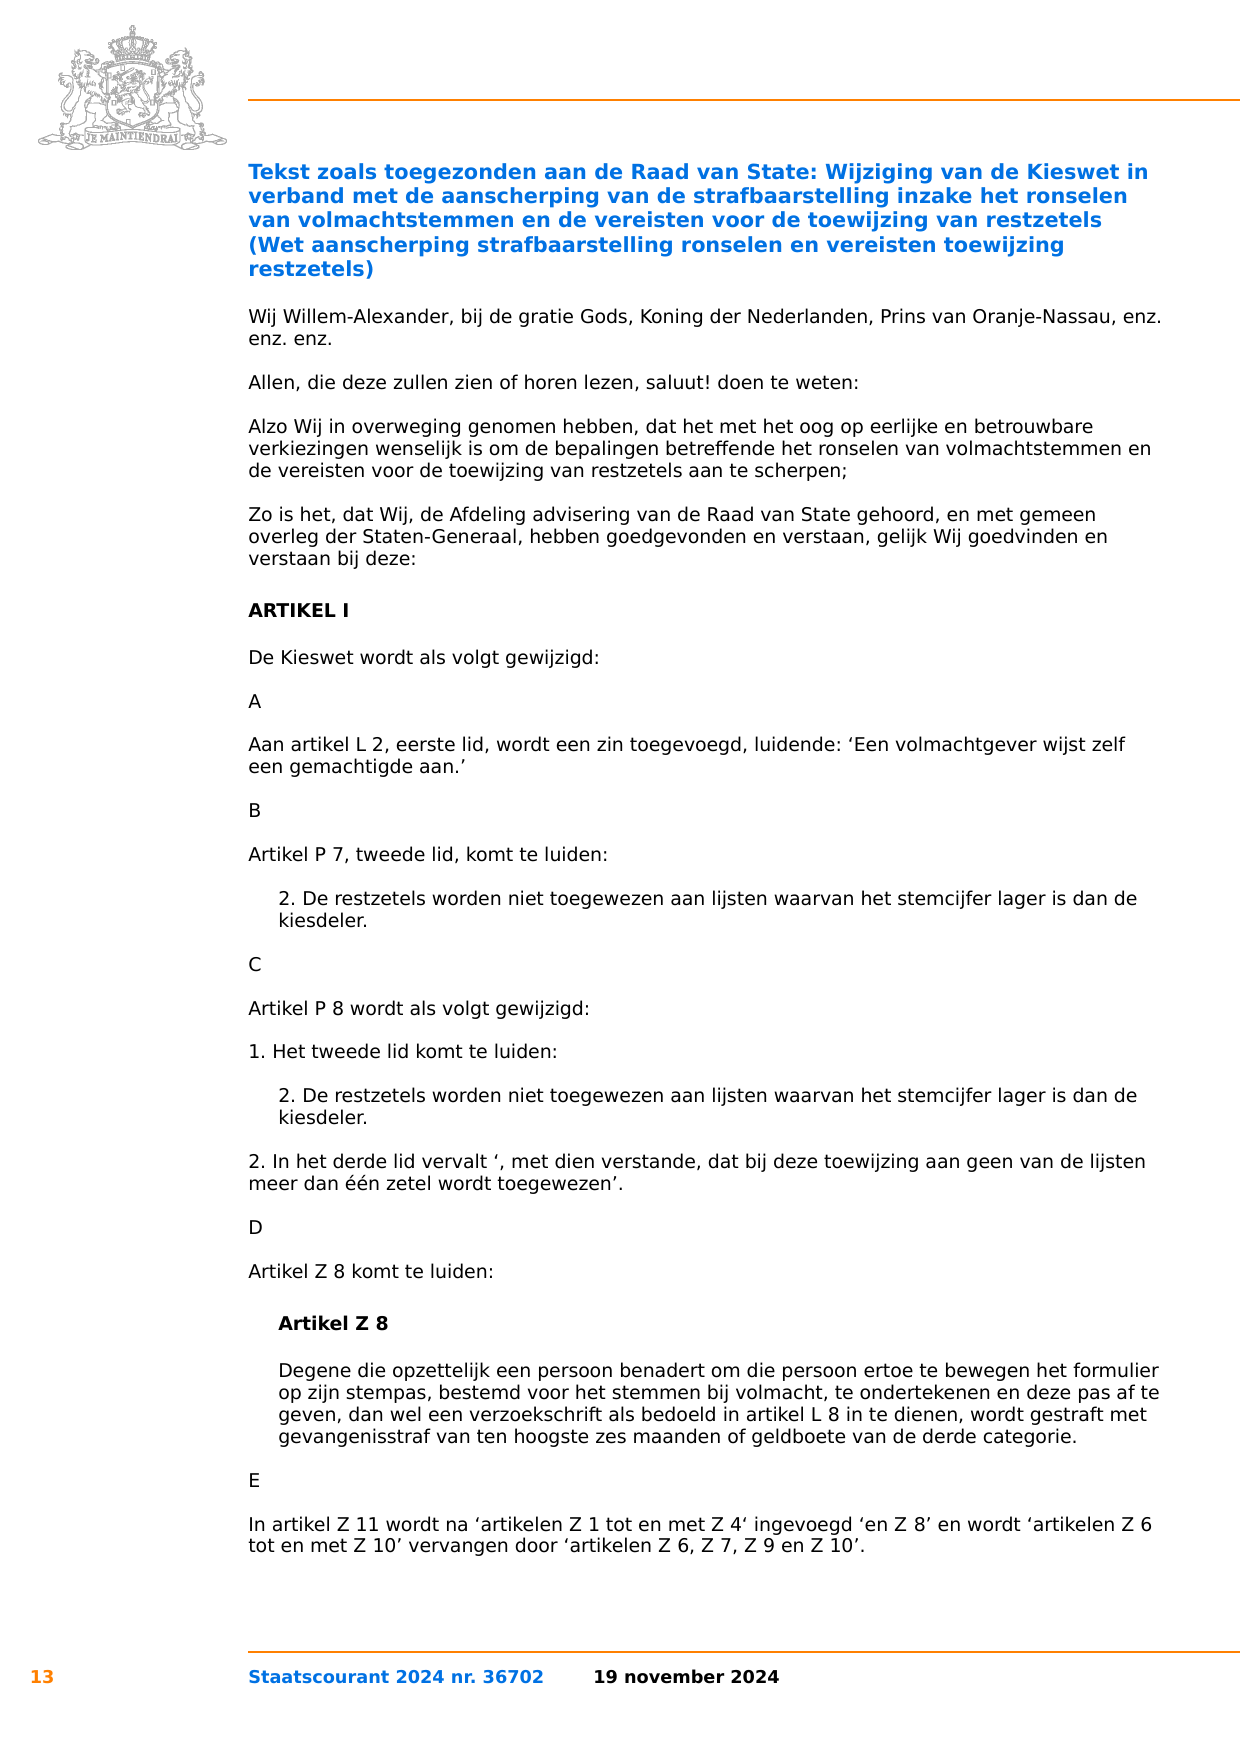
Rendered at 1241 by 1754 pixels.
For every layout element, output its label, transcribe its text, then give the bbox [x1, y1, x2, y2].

subtitle Artikel Z 8 [278, 1313, 1163, 1335]
picture [38, 25, 227, 150]
text D [248, 1217, 1163, 1239]
text C [248, 954, 1163, 976]
text Aan artikel L 2, eerste lid, wordt een zin toegevoegd, luidende: ‘Een volmachtgever wijst zelf een gemachtigde aan.’ [248, 734, 1163, 778]
subtitle ARTIKEL I [248, 600, 1163, 622]
text De Kieswet wordt als volgt gewijzigd: [248, 647, 1163, 669]
text A [248, 691, 1163, 712]
text Artikel P 8 wordt als volgt gewijzigd: [248, 998, 1163, 1019]
text E [248, 1469, 1163, 1492]
text Alzo Wij in overweging genomen hebben, dat het met het oog op eerlijke en betrouwbare verkiezingen wenselijk is om de bepalingen betreffende het ronselen van volmachtstemmen en de vereisten voor de toewijzing van restzetels aan te scherpen; [248, 416, 1163, 482]
text Artikel Z 8 komt te luiden: [248, 1261, 1163, 1283]
text Wij Willem-Alexander, bij de gratie Gods, Koning der Nederlanden, Prins van Oranje-Nassau, enz. enz. enz. [248, 306, 1163, 350]
text Degene die opzettelijk een persoon benadert om die persoon ertoe te bewegen het formulier op zijn stempas, bestemd voor het stemmen bij volmacht, te ondertekenen en deze pas af te geven, dan wel een verzoekschrift als bedoeld in artikel L 8 in te dienen, wordt gestraft met gevangenisstraf van ten hoogste zes maanden of geldboete van de derde categorie. [278, 1360, 1163, 1448]
text Allen, die deze zullen zien of horen lezen, saluut! doen te weten: [248, 372, 1163, 394]
text 2. In het derde lid vervalt ‘, met dien verstande, dat bij deze toewijzing aan geen van de lijsten meer dan één zetel wordt toegewezen’. [248, 1151, 1163, 1195]
subtitle Tekst zoals toegezonden aan de Raad van State: Wijziging van de Kieswet in verband met de aanscherping van de strafbaarstelling inzake het ronselen van volmachtstemmen en de vereisten voor de toewijzing van restzetels (Wet aanscherping strafbaarstelling ronselen en vereisten toewijzing restzetels) [248, 160, 1163, 281]
text Zo is het, dat Wij, de Afdeling advisering van de Raad van State gehoord, en met gemeen overleg der Staten-Generaal, hebben goedgevonden en verstaan, gelijk Wij goedvinden en verstaan bij deze: [248, 504, 1163, 570]
text Artikel P 7, tweede lid, komt te luiden: [248, 844, 1163, 866]
text 1. Het tweede lid komt te luiden: [248, 1041, 1163, 1063]
text B [248, 800, 1163, 822]
text 2. De restzetels worden niet toegewezen aan lijsten waarvan het stemcijfer lager is dan de kiesdeler. [278, 1085, 1163, 1129]
text In artikel Z 11 wordt na ‘artikelen Z 1 tot en met Z 4‘ ingevoegd ‘en Z 8’ en wordt ‘artikelen Z 6 tot en met Z 10’ vervangen door ‘artikelen Z 6, Z 7, Z 9 en Z 10’. [248, 1513, 1163, 1557]
text 2. De restzetels worden niet toegewezen aan lijsten waarvan het stemcijfer lager is dan de kiesdeler. [278, 888, 1163, 932]
